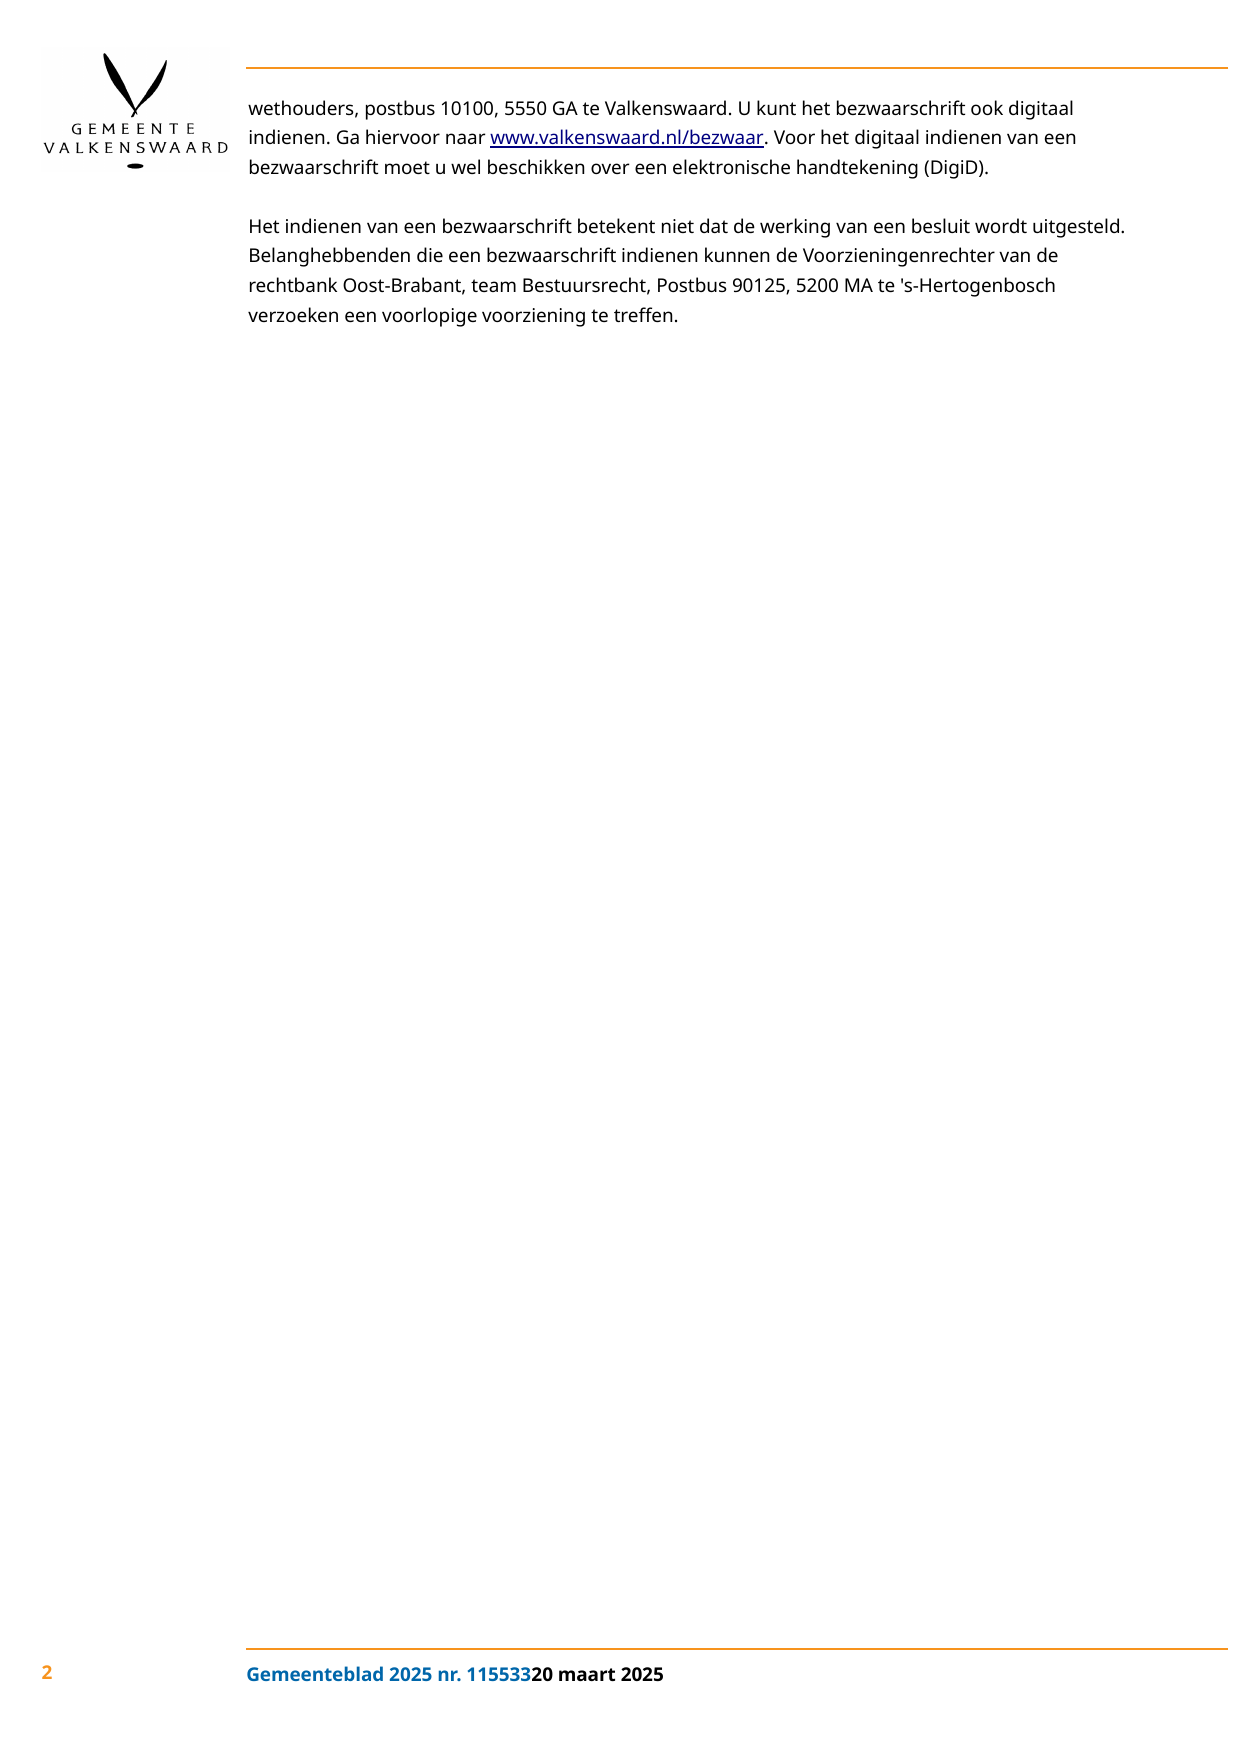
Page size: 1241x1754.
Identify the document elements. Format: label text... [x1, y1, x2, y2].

text wethouders, postbus 10100, 5550 GA te Valkenswaard. U kunt het bezwaarschrift ook digitaal indienen. Ga hiervoor naar www.valkenswaard.nl/bezwaar. Voor het digitaal indienen van een bezwaarschrift moet u wel beschikken over een elektronische handtekening (DigiD). [248, 95, 1152, 180]
picture [41, 47, 231, 172]
text Het indienen van een bezwaarschrift betekent niet dat de werking van een besluit wordt uitgesteld. Belanghebbenden die een bezwaarschrift indienen kunnen de Voorzieningenrechter van de rechtbank Oost-Brabant, team Bestuursrecht, Postbus 90125, 5200 MA te 's-Hertogenbosch verzoeken een voorlopige voorziening te treffen. [248, 213, 1152, 328]
